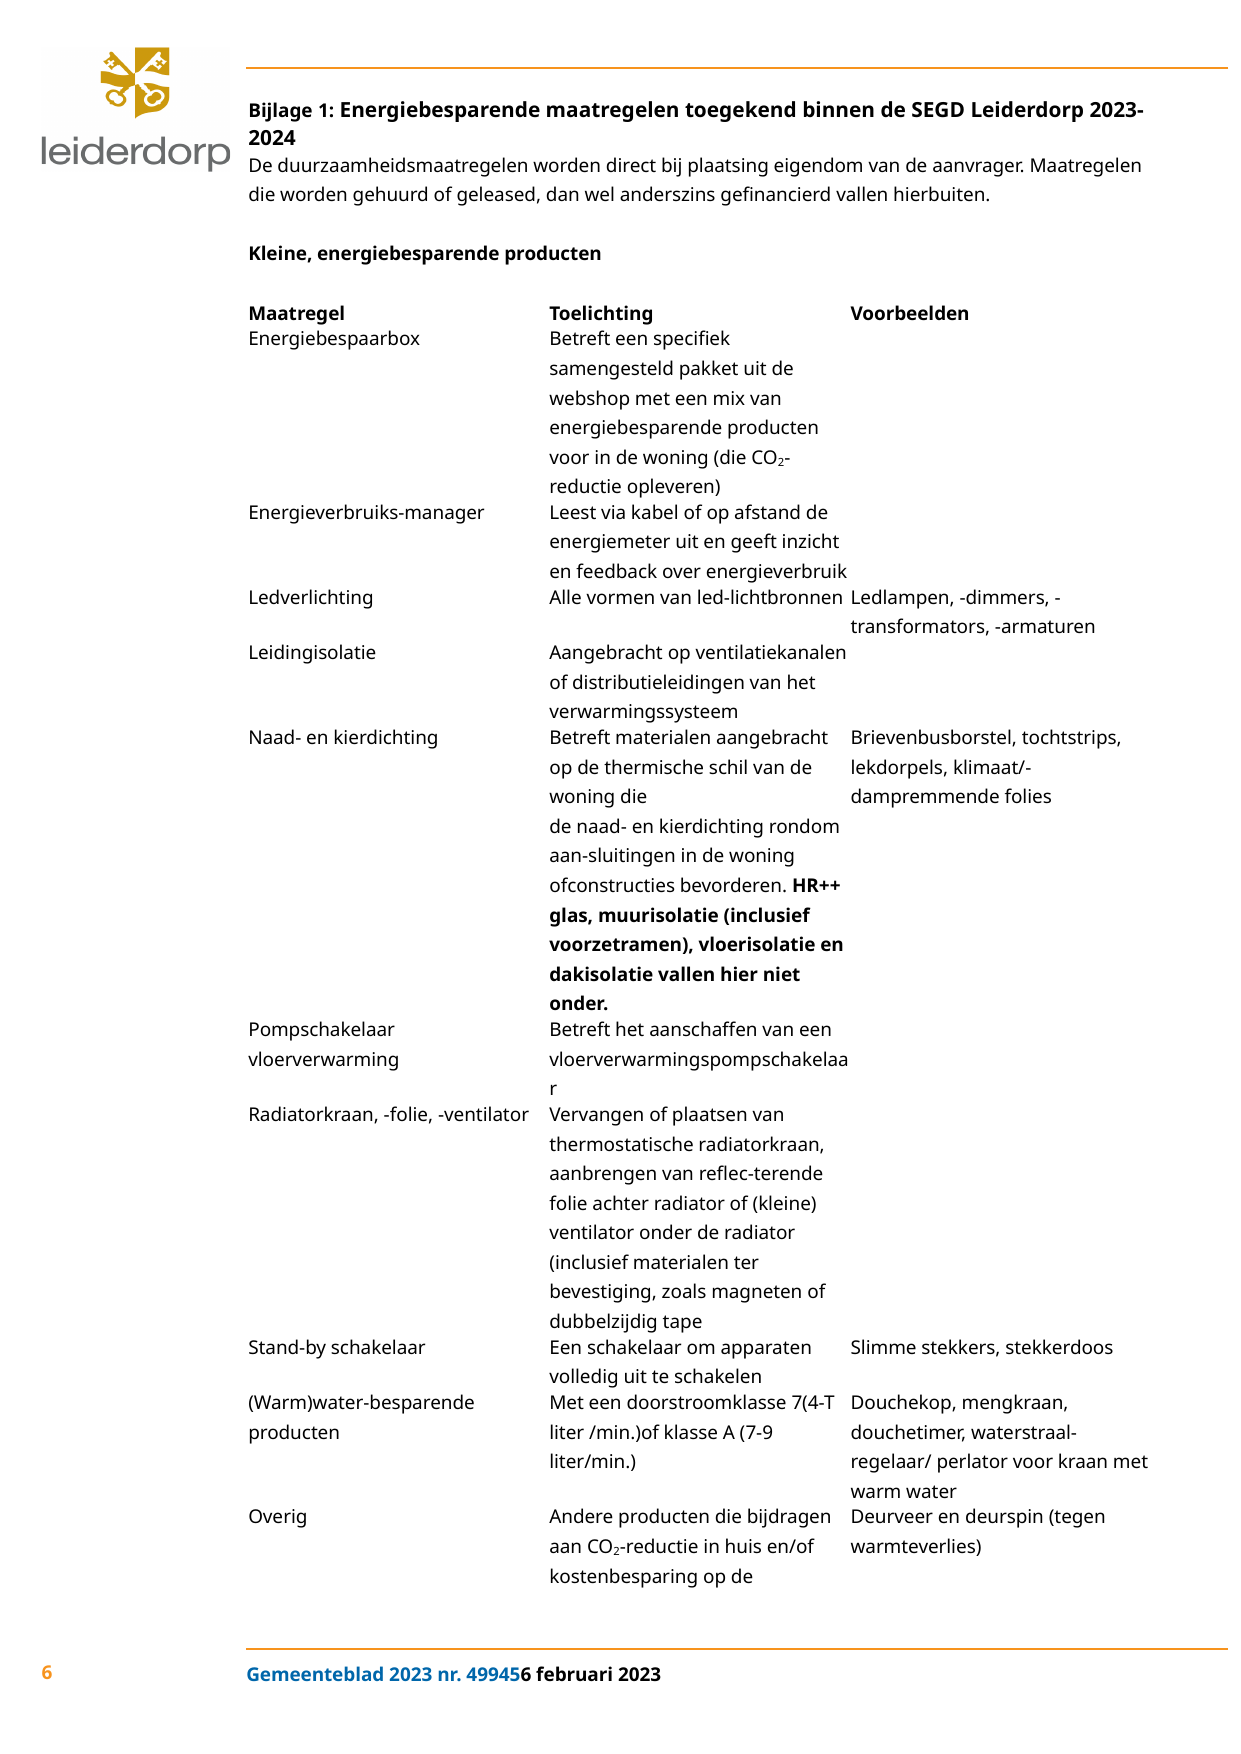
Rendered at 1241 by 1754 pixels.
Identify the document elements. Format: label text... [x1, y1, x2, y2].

table_cell [850, 326, 1152, 499]
text De duurzaamheidsmaatregelen worden direct bij plaatsing eigendom van de aanvrager. Maatregelen die worden gehuurd of geleased, dan wel anderszins gefinancierd vallen hierbuiten. [248, 152, 1152, 207]
table_cell Met een doorstroomklasse 7(4-T liter /min.)of klasse A (7-9 liter/min.) [549, 1389, 850, 1504]
table_header Maatregel [248, 300, 549, 326]
table_cell Pompschakelaar vloerverwarming [248, 1016, 549, 1101]
text Kleine, energiebesparende producten [248, 241, 1152, 266]
picture [41, 47, 231, 172]
table_cell Douchekop, mengkraan, douchetimer, waterstraal- regelaar/ perlator voor kraan met warm water [850, 1389, 1152, 1504]
table_cell Alle vormen van led-lichtbronnen [549, 584, 850, 639]
table_cell Ledverlichting [248, 584, 549, 639]
table_header Voorbeelden [850, 300, 1152, 326]
table_cell Ledlampen, -dimmers, -transformators, -armaturen [850, 584, 1152, 639]
table_cell Andere producten die bijdragen aan CO2-reductie in huis en/of kostenbesparing op de [549, 1504, 850, 1589]
table_cell Brievenbusborstel, tochtstrips, lekdorpels, klimaat/-dampremmende folies [850, 724, 1152, 1016]
table_cell [850, 499, 1152, 584]
table_cell Vervangen of plaatsen van thermostatische radiatorkraan, aanbrengen van reflec-terende folie achter radiator of (kleine) ventilator onder de radiator (inclusief materialen ter bevestiging, zoals magneten of dubbelzijdig tape [549, 1101, 850, 1334]
table_cell Stand-by schakelaar [248, 1334, 549, 1389]
table_cell Aangebracht op ventilatiekanalen of distributieleidingen van het verwarmingssysteem [549, 639, 850, 724]
table_cell Betreft het aanschaffen van een vloerverwarmingspompschakelaar [549, 1016, 850, 1101]
table_cell Betreft materialen aangebracht op de thermische schil van de woning die de naad- en kierdichting rondom aan-sluitingen in de woning ofconstructies bevorderen. HR++ glas, muurisolatie (inclusief voorzetramen), vloerisolatie en dakisolatie vallen hier niet onder. [549, 724, 850, 1016]
text Bijlage 1: Energiebesparende maatregelen toegekend binnen de SEGD Leiderdorp 2023-2024 [248, 95, 1152, 152]
table_cell Naad- en kierdichting [248, 724, 549, 1016]
table_cell Energiebespaarbox [248, 326, 549, 499]
table_cell Een schakelaar om apparaten volledig uit te schakelen [549, 1334, 850, 1389]
table_cell [850, 1101, 1152, 1334]
table_cell Slimme stekkers, stekkerdoos [850, 1334, 1152, 1389]
table_cell [850, 639, 1152, 724]
table_cell Leidingisolatie [248, 639, 549, 724]
table_cell Energieverbruiks-manager [248, 499, 549, 584]
table_cell [850, 1016, 1152, 1101]
table_cell Leest via kabel of op afstand de energiemeter uit en geeft inzicht en feedback over energieverbruik [549, 499, 850, 584]
table_cell (Warm)water-besparende producten [248, 1389, 549, 1504]
table_cell Deurveer en deurspin (tegen warmteverlies) [850, 1504, 1152, 1589]
table_cell Betreft een specifiek samengesteld pakket uit de webshop met een mix van energiebesparende producten voor in de woning (die CO2-reductie opleveren) [549, 326, 850, 499]
table_cell Overig [248, 1504, 549, 1589]
table_header Toelichting [549, 300, 850, 326]
table_cell Radiatorkraan, -folie, -ventilator [248, 1101, 549, 1334]
